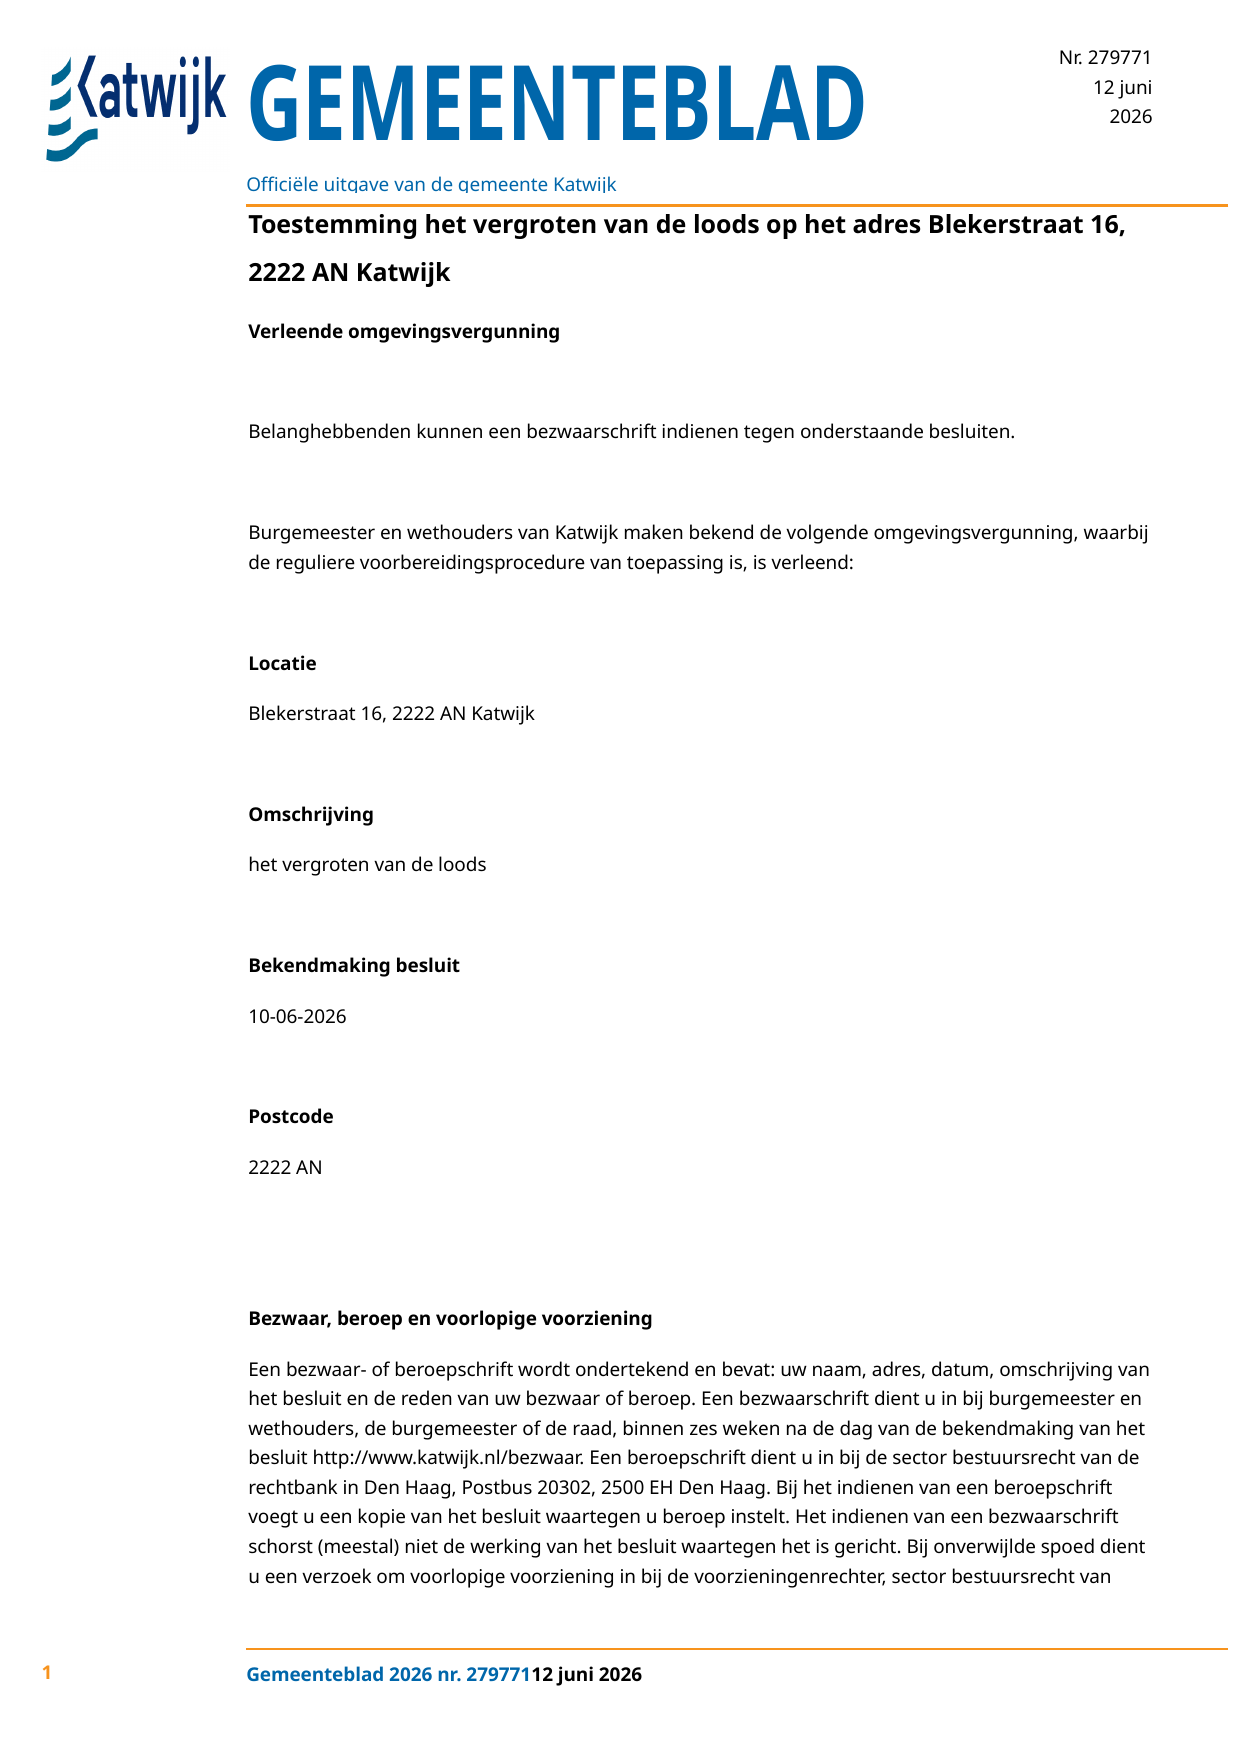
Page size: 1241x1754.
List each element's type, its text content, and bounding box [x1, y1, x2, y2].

text Postcode [248, 1104, 1152, 1129]
text Bekendmaking besluit [248, 952, 1152, 978]
text Locatie [248, 650, 1152, 676]
text Belanghebbenden kunnen een bezwaarschrift indienen tegen onderstaande besluiten. [248, 419, 1152, 444]
text Toestemming het vergroten van de loods op het adres Blekerstraat 16, 2222 AN Katwijk [248, 207, 1152, 288]
text Bezwaar, beroep en voorlopige voorziening [248, 1305, 1152, 1331]
text 10-06-2026 [248, 1003, 1152, 1029]
picture [41, 47, 231, 172]
text Blekerstraat 16, 2222 AN Katwijk [248, 700, 1152, 726]
text het vergroten van de loods [248, 852, 1152, 877]
text Een bezwaar- of beroepschrift wordt ondertekend en bevat: uw naam, adres, datum, omschrijving van het besluit en de reden van uw bezwaar of beroep. Een bezwaarschrift dient u in bij burgemeester en wethouders, de burgemeester of de raad, binnen zes weken na de dag van de bekendmaking van het besluit http://www.katwijk.nl/bezwaar. Een beroepschrift dient u in bij de sector bestuursrecht van de rechtbank in Den Haag, Postbus 20302, 2500 EH Den Haag. Bij het indienen van een beroepschrift voegt u een kopie van het besluit waartegen u beroep instelt. Het indienen van een bezwaarschrift schorst (meestal) niet de werking van het besluit waartegen het is gericht. Bij onverwijlde spoed dient u een verzoek om voorlopige voorziening in bij de voorzieningenrechter, sector bestuursrecht van [248, 1356, 1152, 1589]
text 2222 AN [248, 1154, 1152, 1180]
text Omschrijving [248, 801, 1152, 827]
text Burgemeester en wethouders van Katwijk maken bekend de volgende omgevingsvergunning, waarbij de reguliere voorbereidingsprocedure van toepassing is, is verleend: [248, 519, 1152, 575]
text Verleende omgevingsvergunning [248, 318, 1152, 344]
